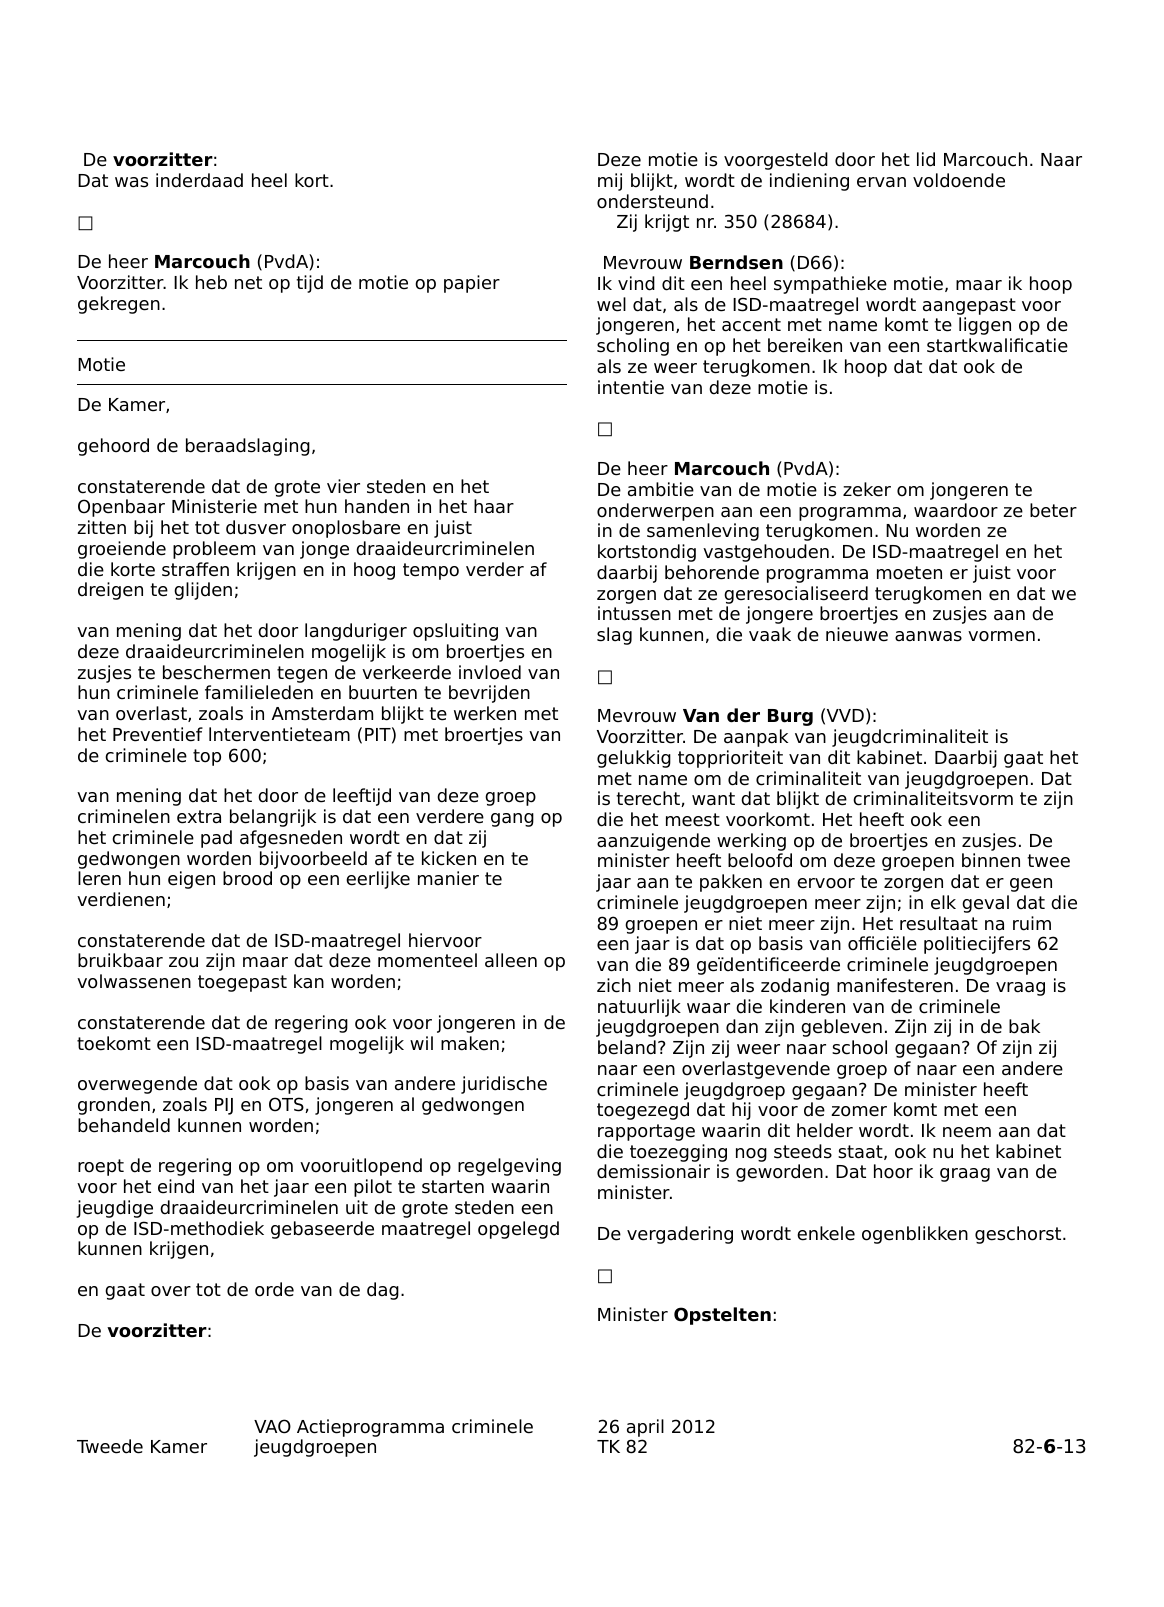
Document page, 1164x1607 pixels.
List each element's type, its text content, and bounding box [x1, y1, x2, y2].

text De heer Marcouch (PvdA): [596, 459, 1087, 480]
text Voorzitter. De aanpak van jeugdcriminaliteit is gelukkig topprioriteit van dit kabinet. Daarbij gaat het met name om de criminaliteit van jeugdgroepen. Dat is terecht, want dat blijkt de criminaliteitsvorm te zijn die het meest voorkomt. Het heeft ook een aanzuigende werking op de broertjes en zusjes. De minister heeft beloofd om deze groepen binnen twee jaar aan te pakken en ervoor te zorgen dat er geen criminele jeugdgroepen meer zijn; in elk geval dat die 89 groepen er niet meer zijn. Het resultaat na ruim een jaar is dat op basis van officiële politiecijfers 62 van die 89 geïdentificeerde criminele jeugdgroepen zich niet meer als zodanig manifesteren. De vraag is natuurlijk waar die kinderen van de criminele jeugdgroepen dan zijn gebleven. Zijn zij in de bak beland? Zijn zij weer naar school gegaan? Of zijn zij naar een overlastgevende groep of naar een andere criminele jeugdgroep gegaan? De minister heeft toegezegd dat hij voor de zomer komt met een rapportage waarin dit helder wordt. Ik neem aan dat die toezegging nog steeds staat, ook nu het kabinet demissionair is geworden. Dat hoor ik graag van de minister. [596, 727, 1087, 1204]
text □ [596, 418, 1087, 439]
text Dat was inderdaad heel kort. [77, 171, 567, 192]
text overwegende dat ook op basis van andere juridische gronden, zoals PIJ en OTS, jongeren al gedwongen behandeld kunnen worden; [77, 1074, 567, 1136]
text □ [596, 1264, 1087, 1285]
text constaterende dat de grote vier steden en het Openbaar Ministerie met hun handen in het haar zitten bij het tot dusver onoplosbare en juist groeiende probleem van jonge draaideurcriminelen die korte straffen krijgen en in hoog tempo verder af dreigen te glijden; [77, 477, 567, 601]
text De heer Marcouch (PvdA): [77, 252, 567, 273]
text van mening dat het door de leeftijd van deze groep criminelen extra belangrijk is dat een verdere gang op het criminele pad afgesneden wordt en dat zij gedwongen worden bijvoorbeeld af te kicken en te leren hun eigen brood op een eerlijke manier te verdienen; [77, 786, 567, 911]
text De ambitie van de motie is zeker om jongeren te onderwerpen aan een programma, waardoor ze beter in de samenleving terugkomen. Nu worden ze kortstondig vastgehouden. De ISD-maatregel en het daarbij behorende programma moeten er juist voor zorgen dat ze geresocialiseerd terugkomen en dat we intussen met de jongere broertjes en zusjes aan de slag kunnen, die vaak de nieuwe aanwas vormen. [596, 480, 1087, 646]
text De voorzitter: [77, 150, 567, 171]
text constaterende dat de regering ook voor jongeren in de toekomt een ISD-maatregel mogelijk wil maken; [77, 1013, 567, 1054]
text Voorzitter. Ik heb net op tijd de motie op papier gekregen. [77, 273, 567, 314]
text en gaat over tot de orde van de dag. [77, 1280, 567, 1301]
text gehoord de beraadslaging, [77, 436, 567, 457]
text Ik vind dit een heel sympathieke motie, maar ik hoop wel dat, als de ISD-maatregel wordt aangepast voor jongeren, het accent met name komt te liggen op de scholing en op het bereiken van een startkwalificatie als ze weer terugkomen. Ik hoop dat dat ook de intentie van deze motie is. [596, 274, 1087, 398]
text Mevrouw Van der Burg (VVD): [596, 706, 1087, 727]
text Zij krijgt nr. 350 (28684). [596, 212, 1087, 233]
text De voorzitter: [77, 1321, 567, 1341]
text Mevrouw Berndsen (D66): [596, 253, 1087, 274]
text constaterende dat de ISD-maatregel hiervoor bruikbaar zou zijn maar dat deze momenteel alleen op volwassenen toegepast kan worden; [77, 931, 567, 993]
text De Kamer, [77, 395, 567, 416]
text □ [77, 212, 567, 232]
text Minister Opstelten: [596, 1305, 1087, 1326]
text □ [596, 666, 1087, 686]
text De vergadering wordt enkele ogenblikken geschorst. [596, 1224, 1087, 1244]
text Deze motie is voorgesteld door het lid Marcouch. Naar mij blijkt, wordt de indiening ervan voldoende ondersteund. [596, 150, 1087, 212]
text roept de regering op om vooruitlopend op regelgeving voor het eind van het jaar een pilot te starten waarin jeugdige draaideurcriminelen uit de grote steden een op de ISD-methodiek gebaseerde maatregel opgelegd kunnen krijgen, [77, 1156, 567, 1260]
text van mening dat het door langduriger opsluiting van deze draaideurcriminelen mogelijk is om broertjes en zusjes te beschermen tegen de verkeerde invloed van hun criminele familieleden en buurten te bevrijden van overlast, zoals in Amsterdam blijkt te werken met het Preventief lnterventieteam (PIT) met broertjes van de criminele top 600; [77, 621, 567, 766]
text Motie [77, 354, 567, 375]
